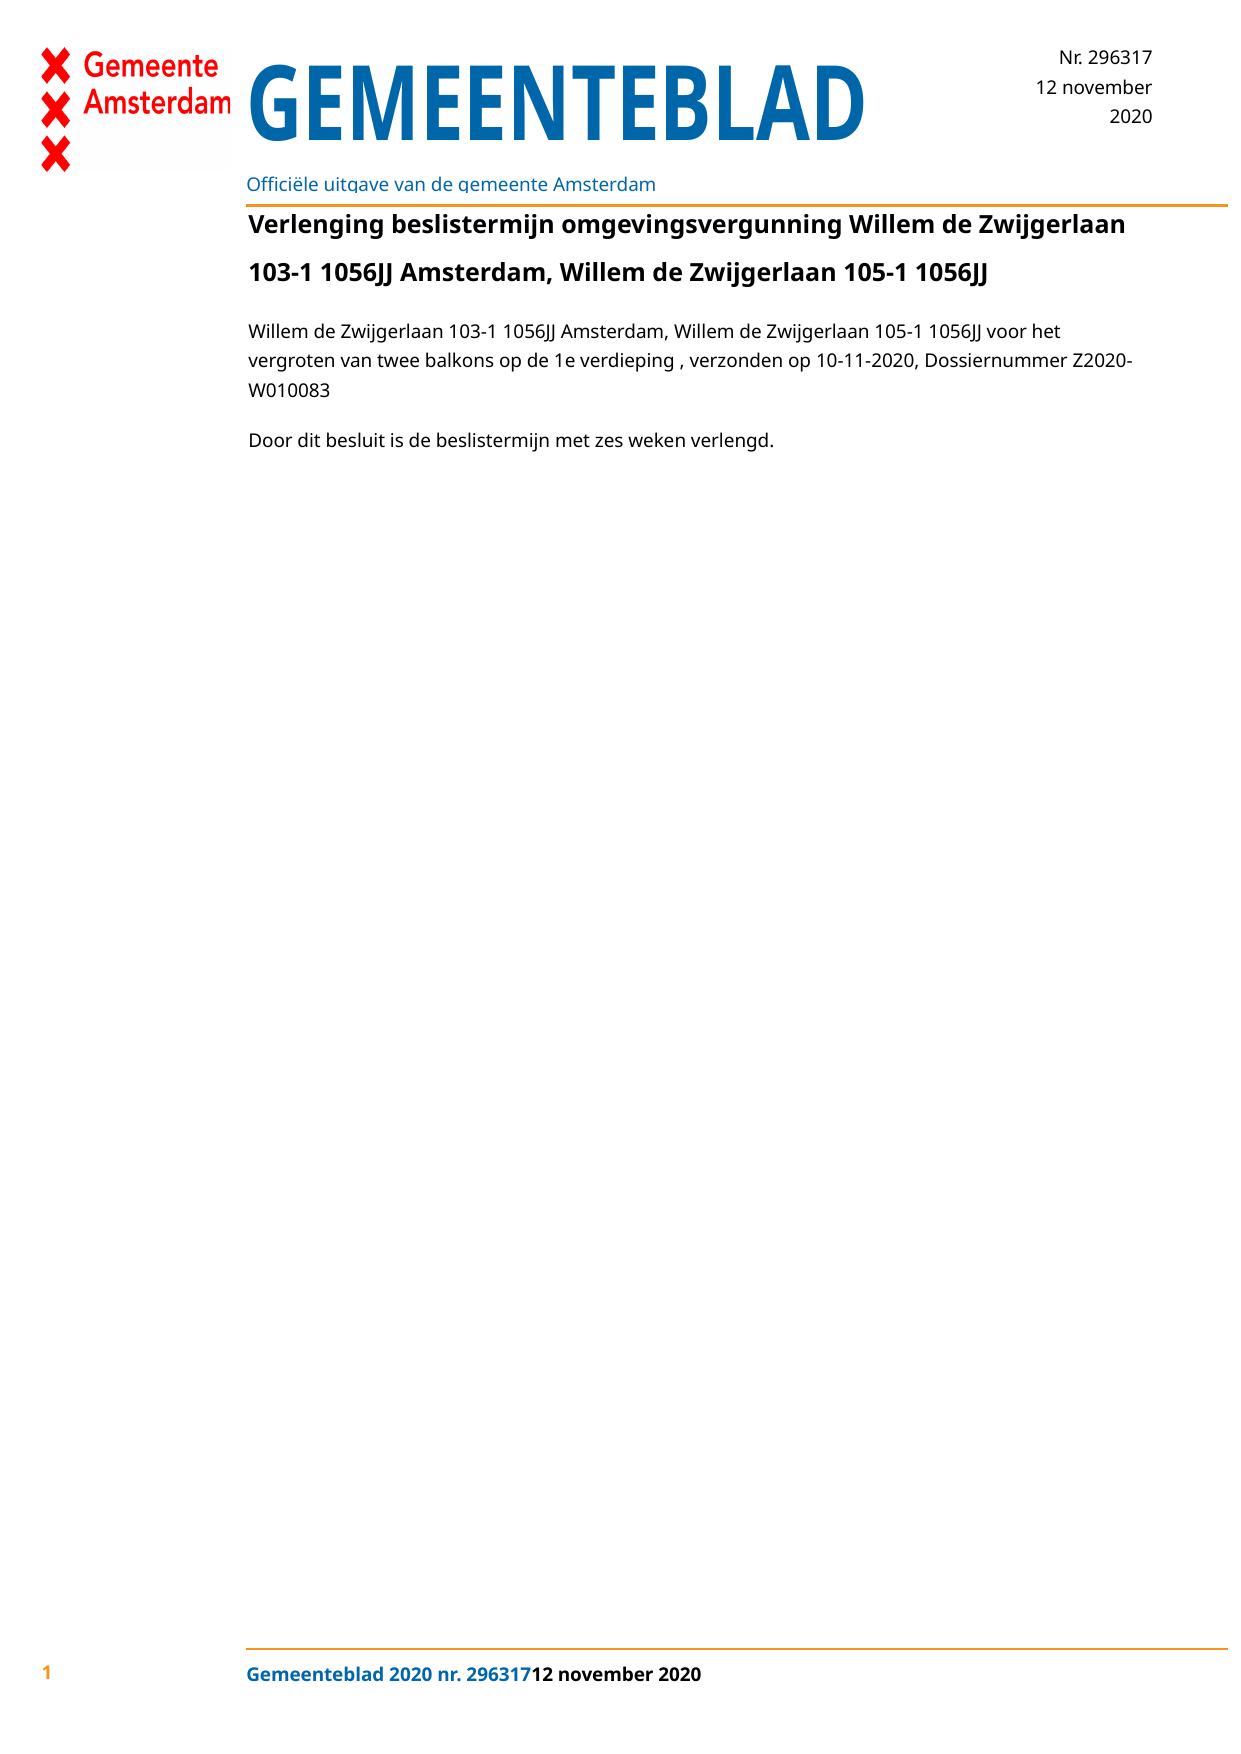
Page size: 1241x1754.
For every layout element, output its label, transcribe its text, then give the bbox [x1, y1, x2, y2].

text Door dit besluit is de beslistermijn met zes weken verlengd. [248, 427, 1152, 453]
picture [41, 47, 231, 172]
text Verlenging beslistermijn omgevingsvergunning Willem de Zwijgerlaan 103-1 1056JJ Amsterdam, Willem de Zwijgerlaan 105-1 1056JJ [248, 207, 1152, 288]
text Willem de Zwijgerlaan 103-1 1056JJ Amsterdam, Willem de Zwijgerlaan 105-1 1056JJ voor het vergroten van twee balkons op de 1e verdieping , verzonden op 10-11-2020, Dossiernummer Z2020-W010083 [248, 318, 1152, 403]
